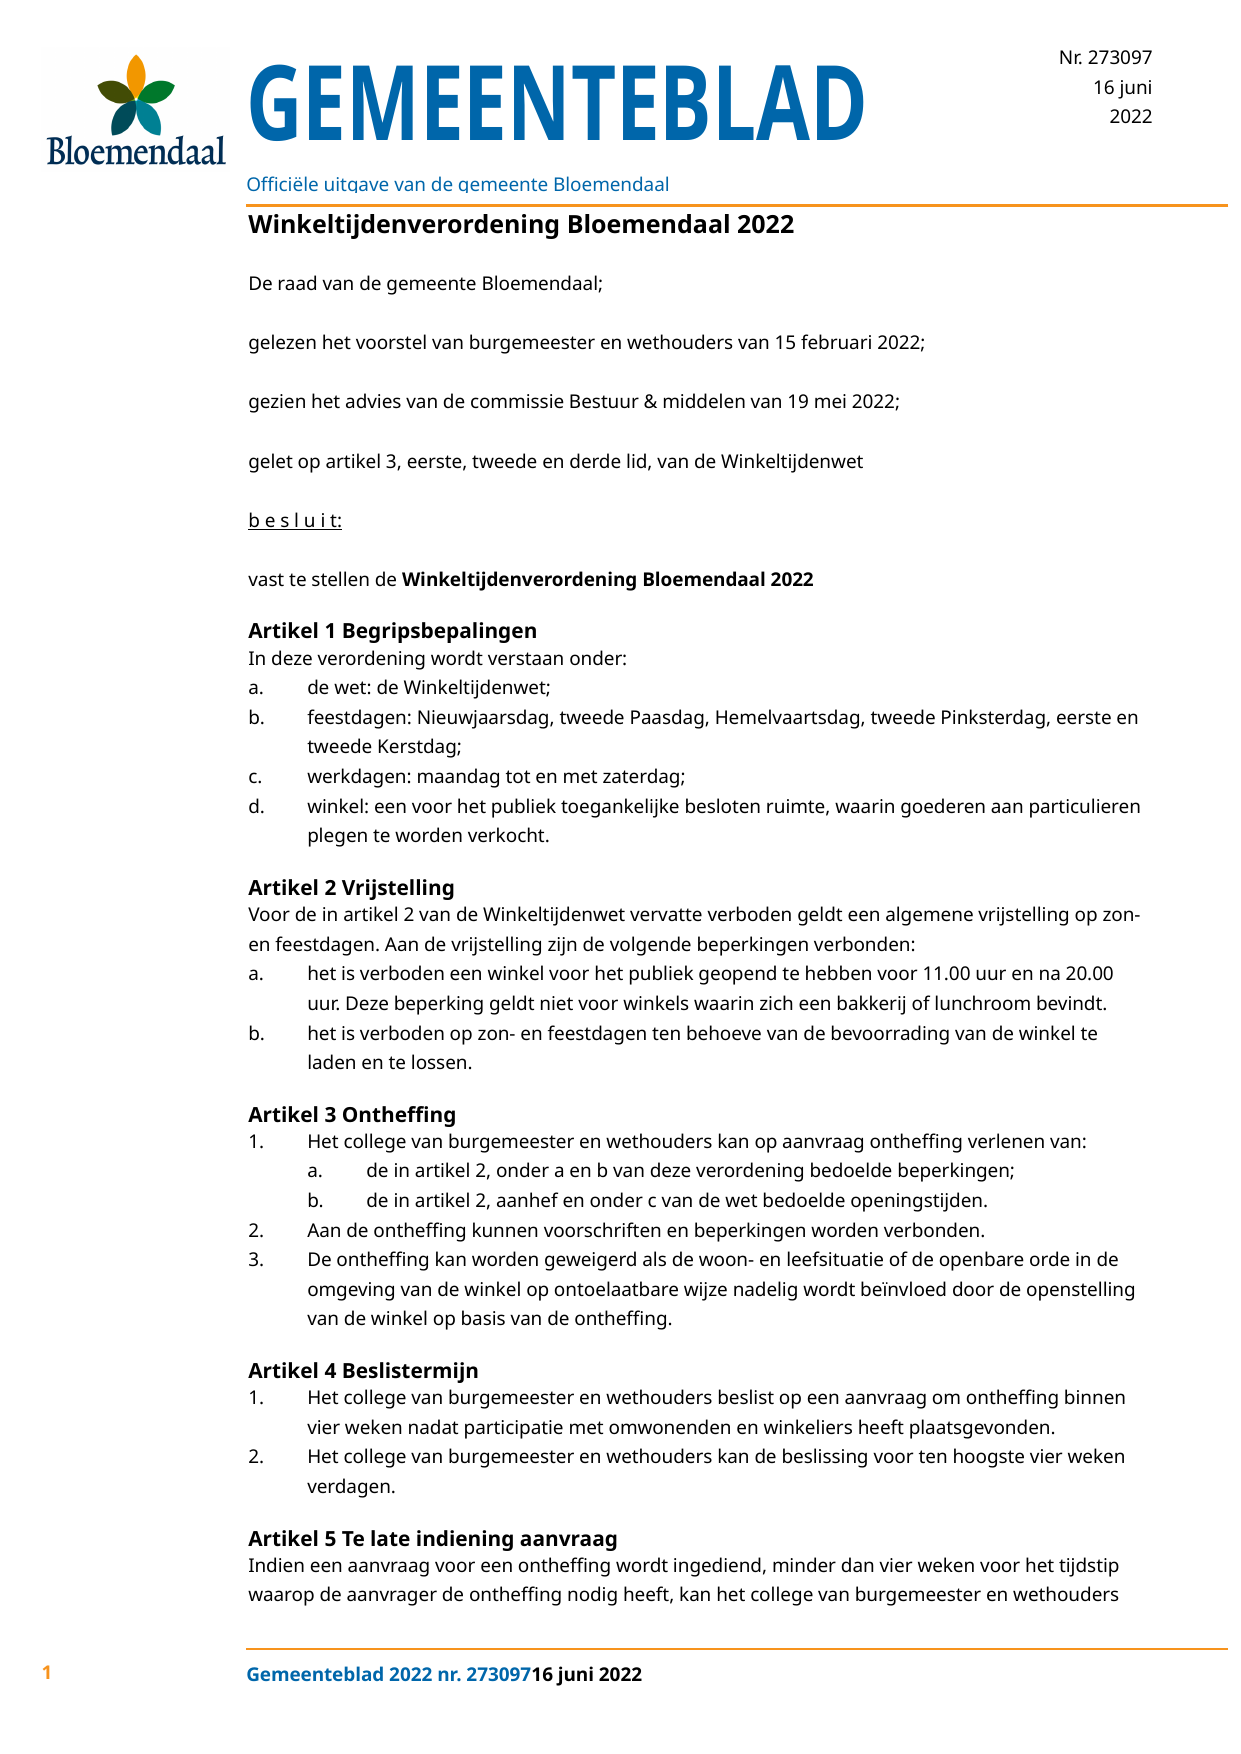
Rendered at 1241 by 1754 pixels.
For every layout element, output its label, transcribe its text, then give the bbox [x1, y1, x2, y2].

text In deze verordening wordt verstaan onder: [248, 645, 1152, 671]
text vast te stellen de Winkeltijdenverordening Bloemendaal 2022 [248, 566, 1152, 592]
text gelezen het voorstel van burgemeester en wethouders van 15 februari 2022; [248, 329, 1152, 355]
list het is verboden een winkel voor het publiek geopend te hebben voor 11.00 uur en na 20.00 uur. Deze beperking geldt niet voor winkels waarin zich een bakkerij of lunchroom bevindt. [248, 961, 1152, 1016]
list Aan de ontheffing kunnen voorschriften en beperkingen worden verbonden. [248, 1217, 1152, 1243]
text Indien een aanvraag voor een ontheffing wordt ingediend, minder dan vier weken voor het tijdstip waarop de aanvrager de ontheffing nodig heeft, kan het college van burgemeester en wethouders [248, 1552, 1152, 1607]
text Artikel 4 Beslistermijn [248, 1356, 1152, 1384]
list Het college van burgemeester en wethouders kan op aanvraag ontheffing verlenen van: [248, 1128, 1152, 1154]
text Winkeltijdenverordening Bloemendaal 2022 [248, 207, 1152, 241]
list de in artikel 2, onder a en b van deze verordening bedoelde beperkingen; [307, 1158, 1152, 1183]
picture [41, 47, 231, 172]
list Het college van burgemeester en wethouders beslist op een aanvraag om ontheffing binnen vier weken nadat participatie met omwonenden en winkeliers heeft plaatsgevonden. [248, 1384, 1152, 1440]
list De ontheffing kan worden geweigerd als de woon- en leefsituatie of de openbare orde in de omgeving van de winkel op ontoelaatbare wijze nadelig wordt beïnvloed door de openstelling van de winkel op basis van de ontheffing. [248, 1246, 1152, 1331]
text Artikel 3 Ontheffing [248, 1100, 1152, 1128]
text De raad van de gemeente Bloemendaal; [248, 270, 1152, 296]
list winkel: een voor het publiek toegankelijke besloten ruimte, waarin goederen aan particulieren plegen te worden verkocht. [248, 793, 1152, 848]
text gelet op artikel 3, eerste, tweede en derde lid, van de Winkeltijdenwet [248, 448, 1152, 473]
list Het college van burgemeester en wethouders kan de beslissing voor ten hoogste vier weken verdagen. [248, 1444, 1152, 1499]
list werkdagen: maandag tot en met zaterdag; [248, 763, 1152, 789]
list feestdagen: Nieuwjaarsdag, tweede Paasdag, Hemelvaartsdag, tweede Pinksterdag, eerste en tweede Kerstdag; [248, 704, 1152, 759]
list de in artikel 2, aanhef en onder c van de wet bedoelde openingstijden. [307, 1187, 1152, 1213]
list het is verboden op zon- en feestdagen ten behoeve van de bevoorrading van de winkel te laden en te lossen. [248, 1020, 1152, 1075]
text Artikel 2 Vrijstelling [248, 873, 1152, 901]
list de wet: de Winkeltijdenwet; [248, 674, 1152, 700]
text Artikel 1 Begripsbepalingen [248, 617, 1152, 645]
text b e s l u i t: [248, 507, 1152, 533]
text gezien het advies van de commissie Bestuur & middelen van 19 mei 2022; [248, 389, 1152, 414]
text Voor de in artikel 2 van de Winkeltijdenwet vervatte verboden geldt een algemene vrijstelling op zon- en feestdagen. Aan de vrijstelling zijn de volgende beperkingen verbonden: [248, 901, 1152, 957]
text Artikel 5 Te late indiening aanvraag [248, 1524, 1152, 1552]
